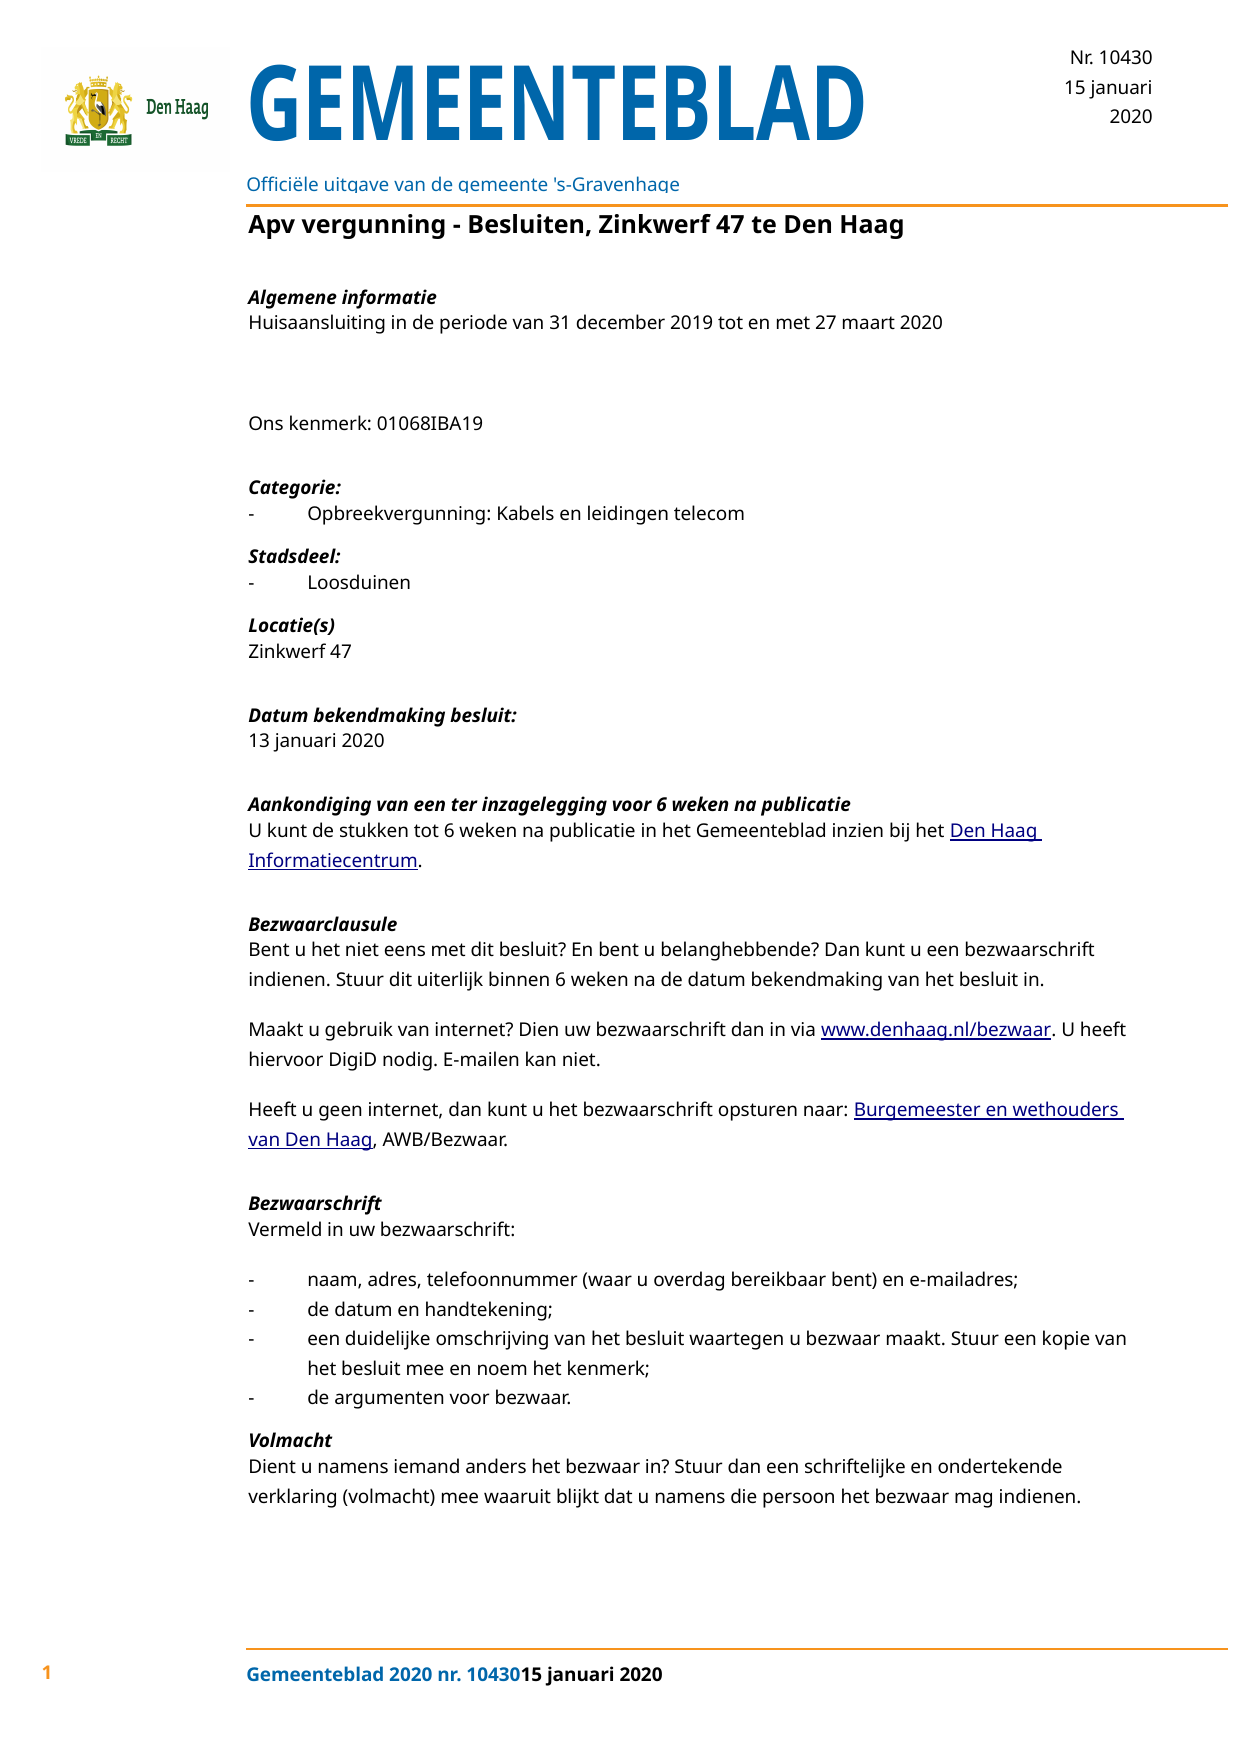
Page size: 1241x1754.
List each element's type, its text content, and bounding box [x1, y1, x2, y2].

picture [41, 47, 231, 172]
list de datum en handtekening; [248, 1296, 1152, 1321]
text Dient u namens iemand anders het bezwaar in? Stuur dan een schriftelijke en ondertekende verklaring (volmacht) mee waaruit blijkt dat u namens die persoon het bezwaar mag indienen. [248, 1453, 1152, 1509]
text Datum bekendmaking besluit: [248, 702, 1152, 727]
text Vermeld in uw bezwaarschrift: [248, 1216, 1152, 1241]
text Maakt u gebruik van internet? Dien uw bezwaarschrift dan in via www.denhaag.nl/bezwaar. U heeft hiervoor DigiD nodig. E-mailen kan niet. [248, 1016, 1152, 1072]
list een duidelijke omschrijving van het besluit waartegen u bezwaar maakt. Stuur een kopie van het besluit mee en noem het kenmerk; [248, 1325, 1152, 1381]
text 13 januari 2020 [248, 727, 1152, 753]
list Opbreekvergunning: Kabels en leidingen telecom [248, 500, 1152, 526]
text Bezwaarclausule [248, 911, 1152, 936]
text U kunt de stukken tot 6 weken na publicatie in het Gemeenteblad inzien bij het Den Haag Informatiecentrum. [248, 817, 1152, 872]
text Bezwaarschrift [248, 1190, 1152, 1216]
text Heeft u geen internet, dan kunt u het bezwaarschrift opsturen naar: Burgemeester en wethouders van Den Haag, AWB/Bezwaar. [248, 1096, 1152, 1152]
text Bent u het niet eens met dit besluit? En bent u belanghebbende? Dan kunt u een bezwaarschrift indienen. Stuur dit uiterlijk binnen 6 weken na de datum bekendmaking van het besluit in. [248, 936, 1152, 992]
text Huisaansluiting in de periode van 31 december 2019 tot en met 27 maart 2020 [248, 309, 1152, 335]
text Categorie: [248, 474, 1152, 500]
text Zinkwerf 47 [248, 638, 1152, 663]
list de argumenten voor bezwaar. [248, 1384, 1152, 1410]
text Volmacht [248, 1428, 1152, 1453]
text Algemene informatie [248, 284, 1152, 309]
text Locatie(s) [248, 612, 1152, 638]
list Loosduinen [248, 569, 1152, 595]
text Ons kenmerk: 01068IBA19 [248, 410, 1152, 436]
text Aankondiging van een ter inzagelegging voor 6 weken na publicatie [248, 791, 1152, 817]
list naam, adres, telefoonnummer (waar u overdag bereikbaar bent) en e-mailadres; [248, 1266, 1152, 1292]
text Apv vergunning - Besluiten, Zinkwerf 47 te Den Haag [248, 207, 1152, 241]
text Stadsdeel: [248, 543, 1152, 569]
